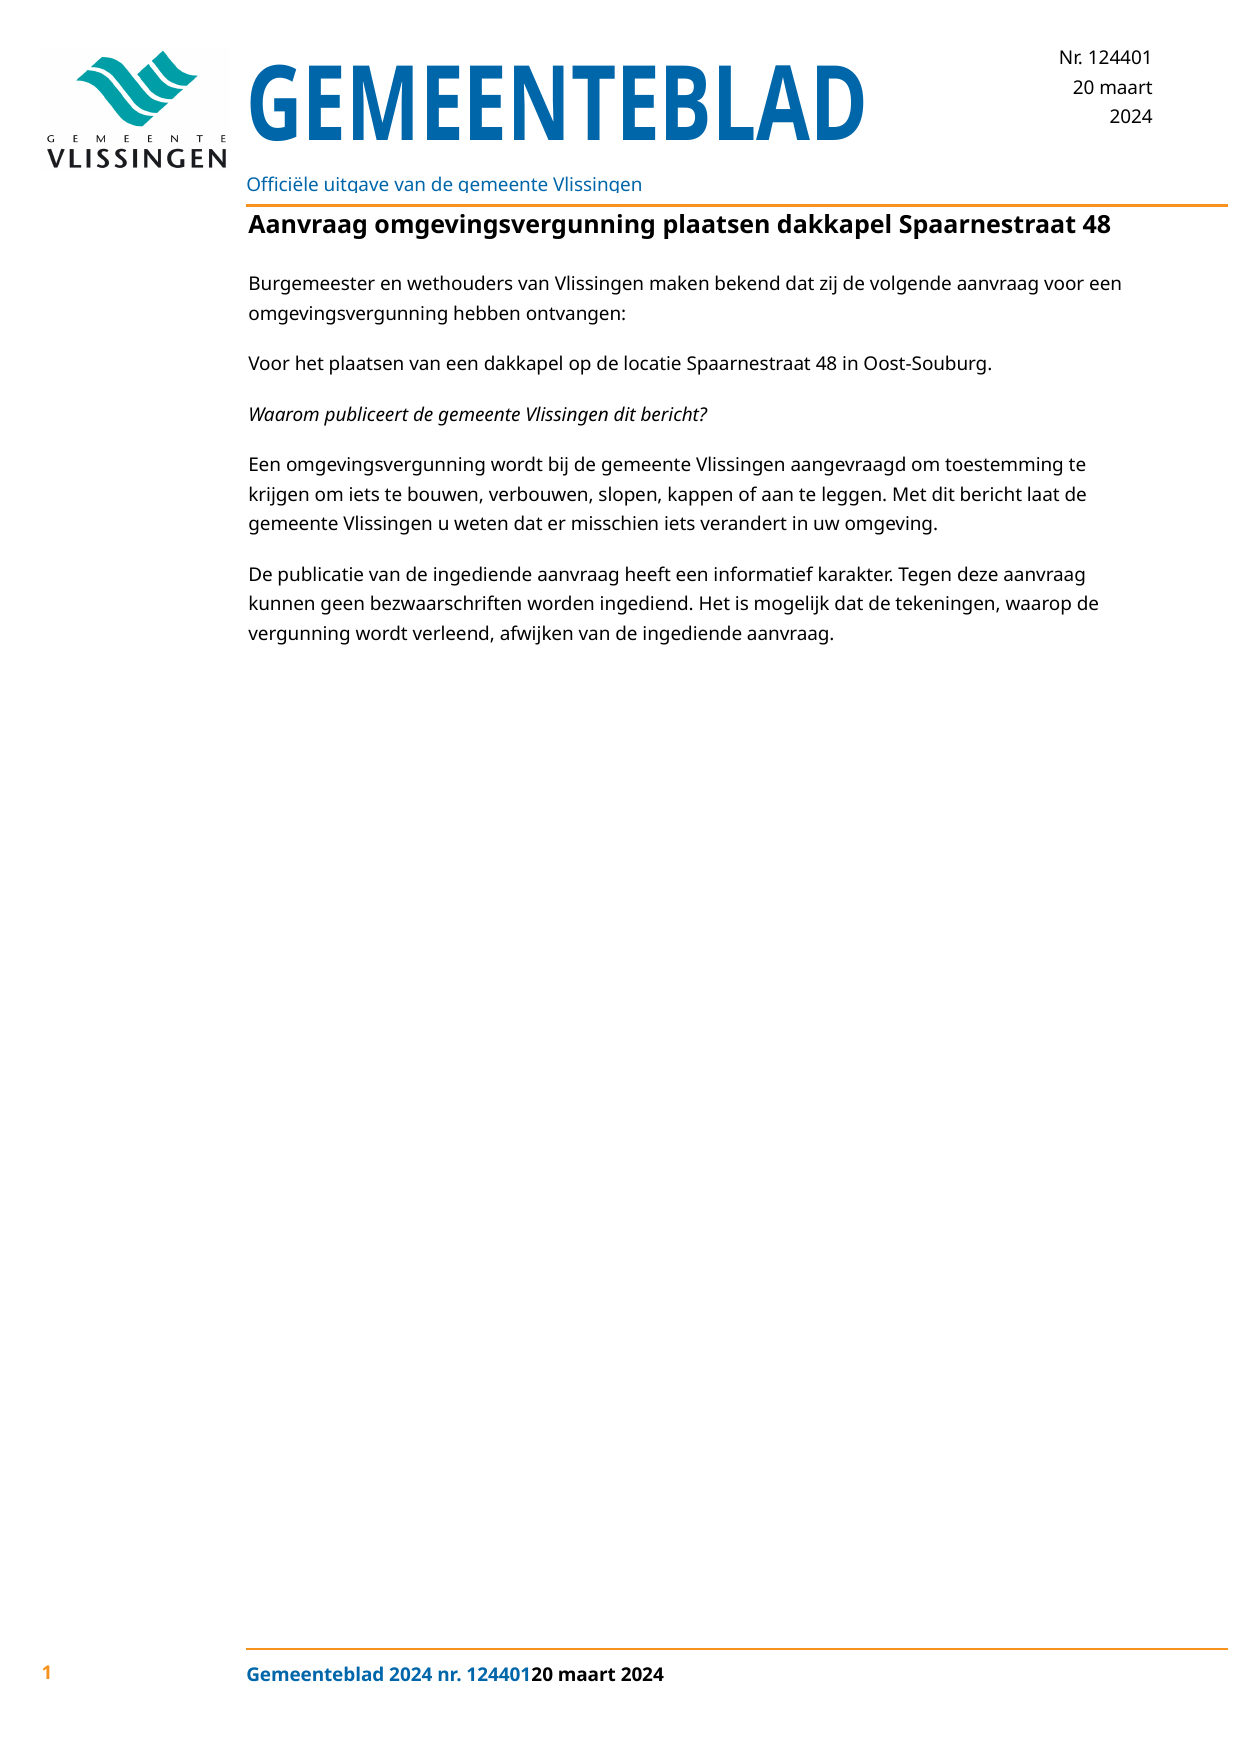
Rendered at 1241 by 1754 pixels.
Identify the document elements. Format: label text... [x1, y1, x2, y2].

text Waarom publiceert de gemeente Vlissingen dit bericht? [248, 401, 1152, 426]
text Burgemeester en wethouders van Vlissingen maken bekend dat zij de volgende aanvraag voor een omgevingsvergunning hebben ontvangen: [248, 270, 1152, 326]
picture [41, 47, 231, 172]
text Een omgevingsvergunning wordt bij de gemeente Vlissingen aangevraagd om toestemming te krijgen om iets te bouwen, verbouwen, slopen, kappen of aan te leggen. Met dit bericht laat de gemeente Vlissingen u weten dat er misschien iets verandert in uw omgeving. [248, 451, 1152, 536]
text Voor het plaatsen van een dakkapel op de locatie Spaarnestraat 48 in Oost-Souburg. [248, 350, 1152, 376]
text Aanvraag omgevingsvergunning plaatsen dakkapel Spaarnestraat 48 [248, 207, 1152, 241]
text De publicatie van de ingediende aanvraag heeft een informatief karakter. Tegen deze aanvraag kunnen geen bezwaarschriften worden ingediend. Het is mogelijk dat de tekeningen, waarop de vergunning wordt verleend, afwijken van de ingediende aanvraag. [248, 561, 1152, 646]
